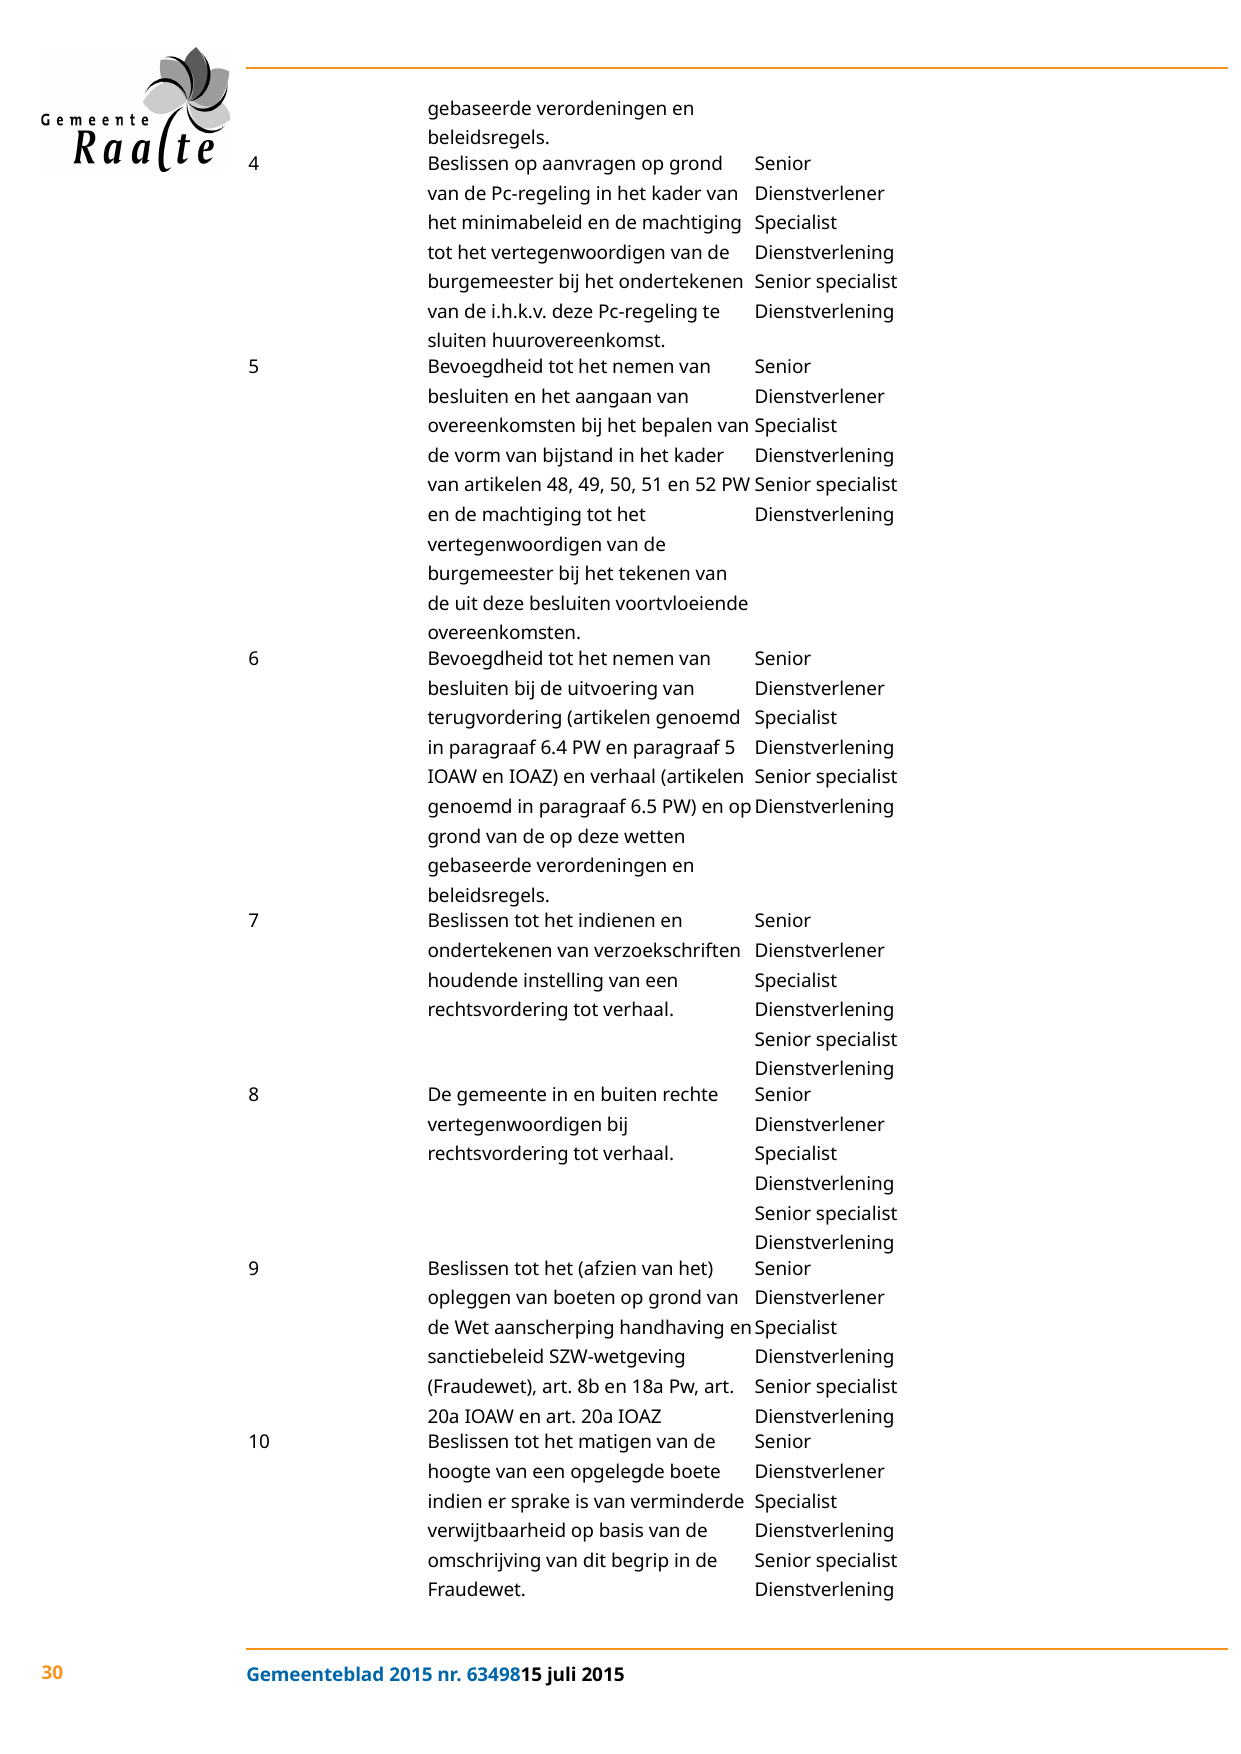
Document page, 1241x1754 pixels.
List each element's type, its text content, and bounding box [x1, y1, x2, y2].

table_cell Beslissen tot het (afzien van het) opleggen van boeten op grond van de Wet aanscherping handhaving en sanctiebeleid SZW-wetgeving (Fraudewet), art. 8b en 18a Pw, art. 20a IOAW en art. 20a IOAZ [427, 1255, 754, 1429]
table_cell [248, 95, 427, 150]
table_cell Bevoegdheid tot het nemen van besluiten en het aangaan van overeenkomsten bij het bepalen van de vorm van bijstand in het kader van artikelen 48, 49, 50, 51 en 52 PW en de machtiging tot het vertegenwoordigen van de burgemeester bij het tekenen van de uit deze besluiten voortvloeiende overeenkomsten. [427, 353, 754, 645]
table_cell 8 [248, 1081, 427, 1255]
table_cell Beslissen tot het matigen van de hoogte van een opgelegde boete indien er sprake is van verminderde verwijtbaarheid op basis van de omschrijving van dit begrip in de Fraudewet. [427, 1429, 754, 1602]
table_cell Bevoegdheid tot het nemen van besluiten bij de uitvoering van terugvordering (artikelen genoemd in paragraaf 6.4 PW en paragraaf 5 IOAW en IOAZ) en verhaal (artikelen genoemd in paragraaf 6.5 PW) en op grond van de op deze wetten gebaseerde verordeningen en beleidsregels. [427, 645, 754, 908]
table_cell Beslissen op aanvragen op grond van de Pc-regeling in het kader van het minimabeleid en de machtiging tot het vertegenwoordigen van de burgemeester bij het ondertekenen van de i.h.k.v. deze Pc-regeling te sluiten huurovereenkomst. [427, 150, 754, 353]
picture [41, 47, 231, 172]
table_cell [941, 1429, 1152, 1602]
table_cell [941, 1255, 1152, 1429]
table_cell [941, 95, 1152, 150]
table_cell 10 [248, 1429, 427, 1602]
table_cell [941, 908, 1152, 1081]
table_cell [941, 150, 1152, 353]
table_cell [941, 1081, 1152, 1255]
table_cell Senior Dienstverlener Specialist Dienstverlening Senior specialist Dienstverlening [754, 1255, 941, 1429]
table_cell Senior Dienstverlener Specialist Dienstverlening Senior specialist Dienstverlening [754, 645, 941, 908]
table_cell [941, 645, 1152, 908]
table_cell gebaseerde verordeningen en beleidsregels. [427, 95, 754, 150]
table_cell Senior Dienstverlener Specialist Dienstverlening Senior specialist Dienstverlening [754, 1429, 941, 1602]
table_cell Beslissen tot het indienen en ondertekenen van verzoekschriften houdende instelling van een rechtsvordering tot verhaal. [427, 908, 754, 1081]
table_cell 5 [248, 353, 427, 645]
table_cell Senior Dienstverlener Specialist Dienstverlening Senior specialist Dienstverlening [754, 908, 941, 1081]
table_cell 4 [248, 150, 427, 353]
table_cell Senior Dienstverlener Specialist Dienstverlening Senior specialist Dienstverlening [754, 353, 941, 645]
table_cell [754, 95, 941, 150]
table_cell De gemeente in en buiten rechte vertegenwoordigen bij rechtsvordering tot verhaal. [427, 1081, 754, 1255]
table_cell [941, 353, 1152, 645]
table_cell Senior Dienstverlener Specialist Dienstverlening Senior specialist Dienstverlening [754, 150, 941, 353]
table_cell 6 [248, 645, 427, 908]
table_cell 9 [248, 1255, 427, 1429]
table_cell 7 [248, 908, 427, 1081]
table_cell Senior Dienstverlener Specialist Dienstverlening Senior specialist Dienstverlening [754, 1081, 941, 1255]
